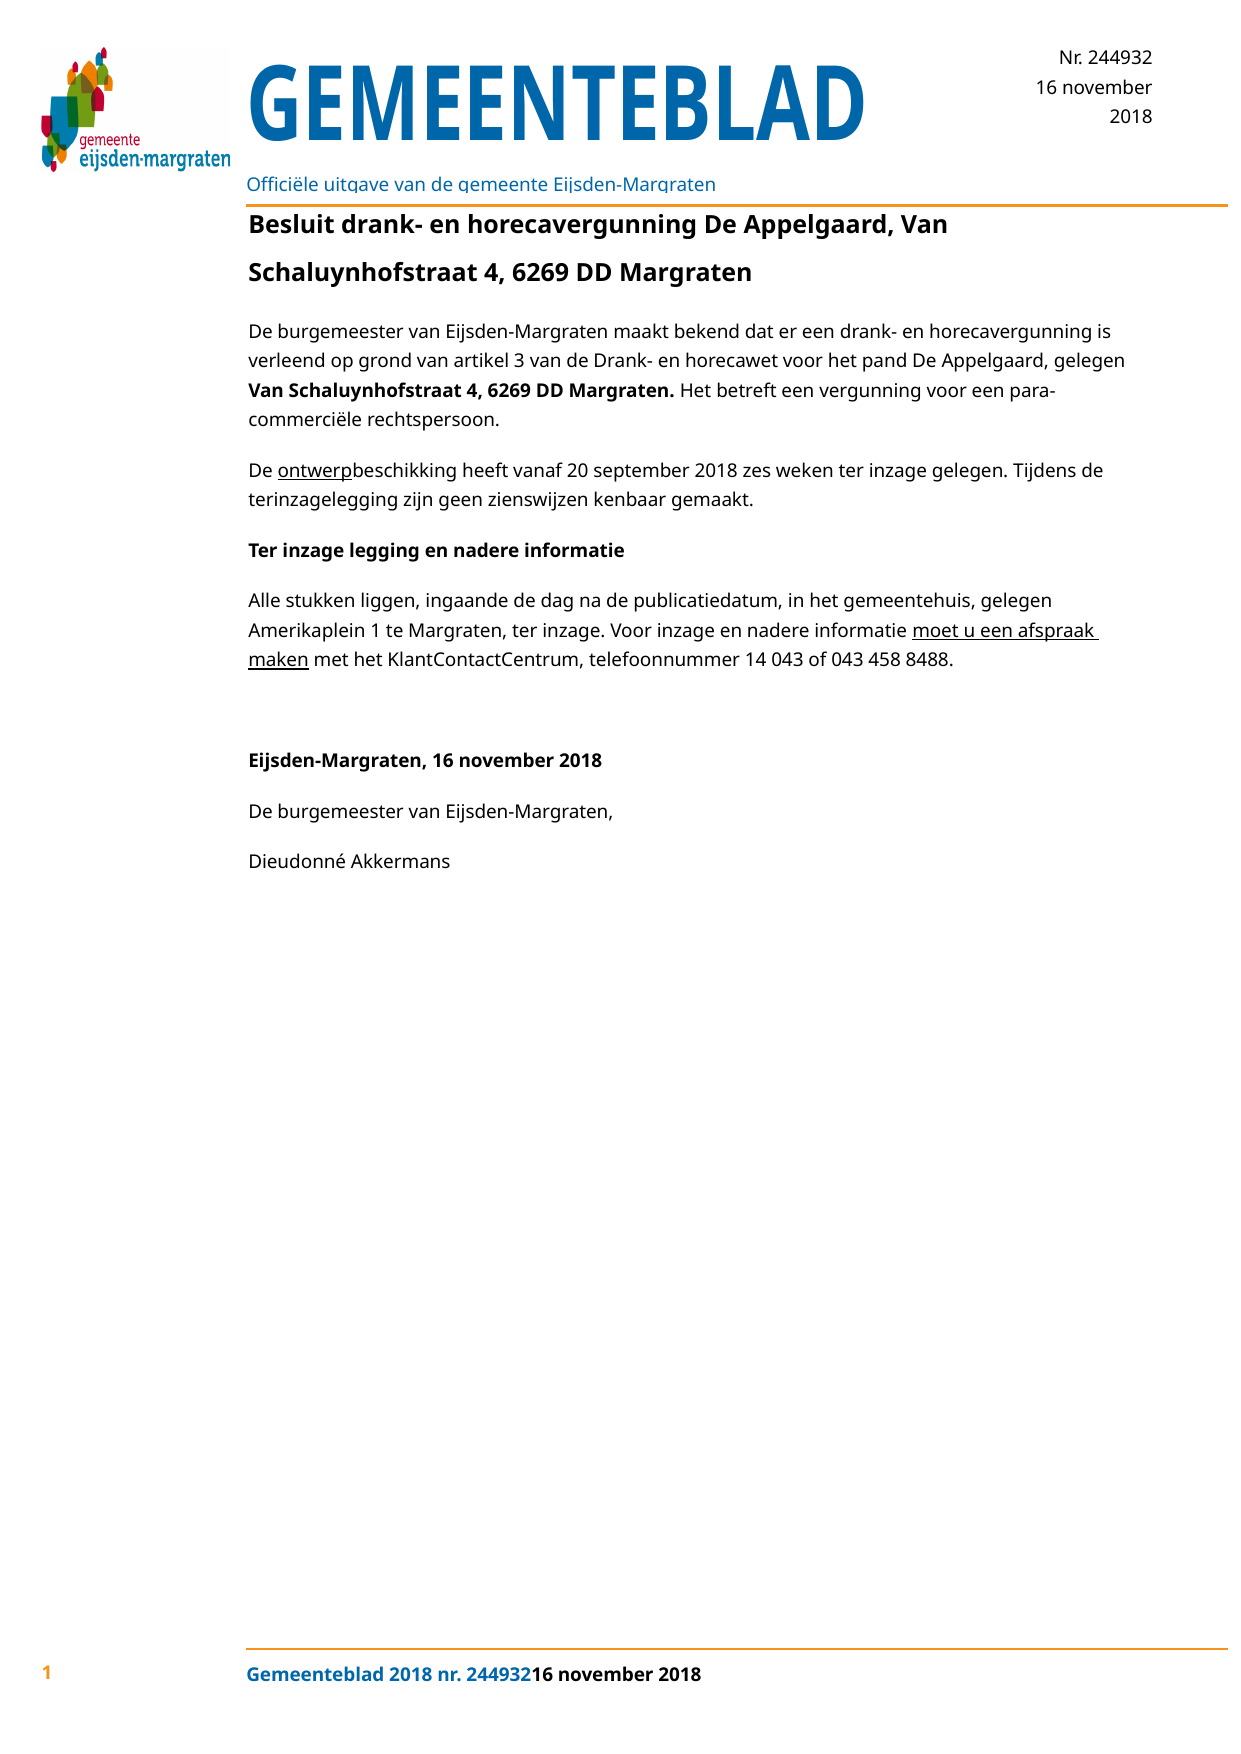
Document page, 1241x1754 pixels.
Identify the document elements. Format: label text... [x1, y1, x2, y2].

text De ontwerpbeschikking heeft vanaf 20 september 2018 zes weken ter inzage gelegen. Tijdens de terinzagelegging zijn geen zienswijzen kenbaar gemaakt. [248, 457, 1152, 512]
text Eijsden-Margraten, 16 november 2018 [248, 747, 1152, 773]
text Ter inzage legging en nadere informatie [248, 537, 1152, 563]
text Dieudonné Akkermans [248, 848, 1152, 874]
text De burgemeester van Eijsden-Margraten, [248, 798, 1152, 824]
picture [41, 47, 231, 172]
text Alle stukken liggen, ingaande de dag na de publicatiedatum, in het gemeentehuis, gelegen Amerikaplein 1 te Margraten, ter inzage. Voor inzage en nadere informatie moet u een afspraak maken met het KlantContactCentrum, telefoonnummer 14 043 of 043 458 8488. [248, 587, 1152, 672]
text De burgemeester van Eijsden-Margraten maakt bekend dat er een drank- en horecavergunning is verleend op grond van artikel 3 van de Drank- en horecawet voor het pand De Appelgaard, gelegen Van Schaluynhofstraat 4, 6269 DD Margraten. Het betreft een vergunning voor een para- commerciële rechtspersoon. [248, 318, 1152, 432]
text Besluit drank- en horecavergunning De Appelgaard, Van Schaluynhofstraat 4, 6269 DD Margraten [248, 207, 1152, 288]
